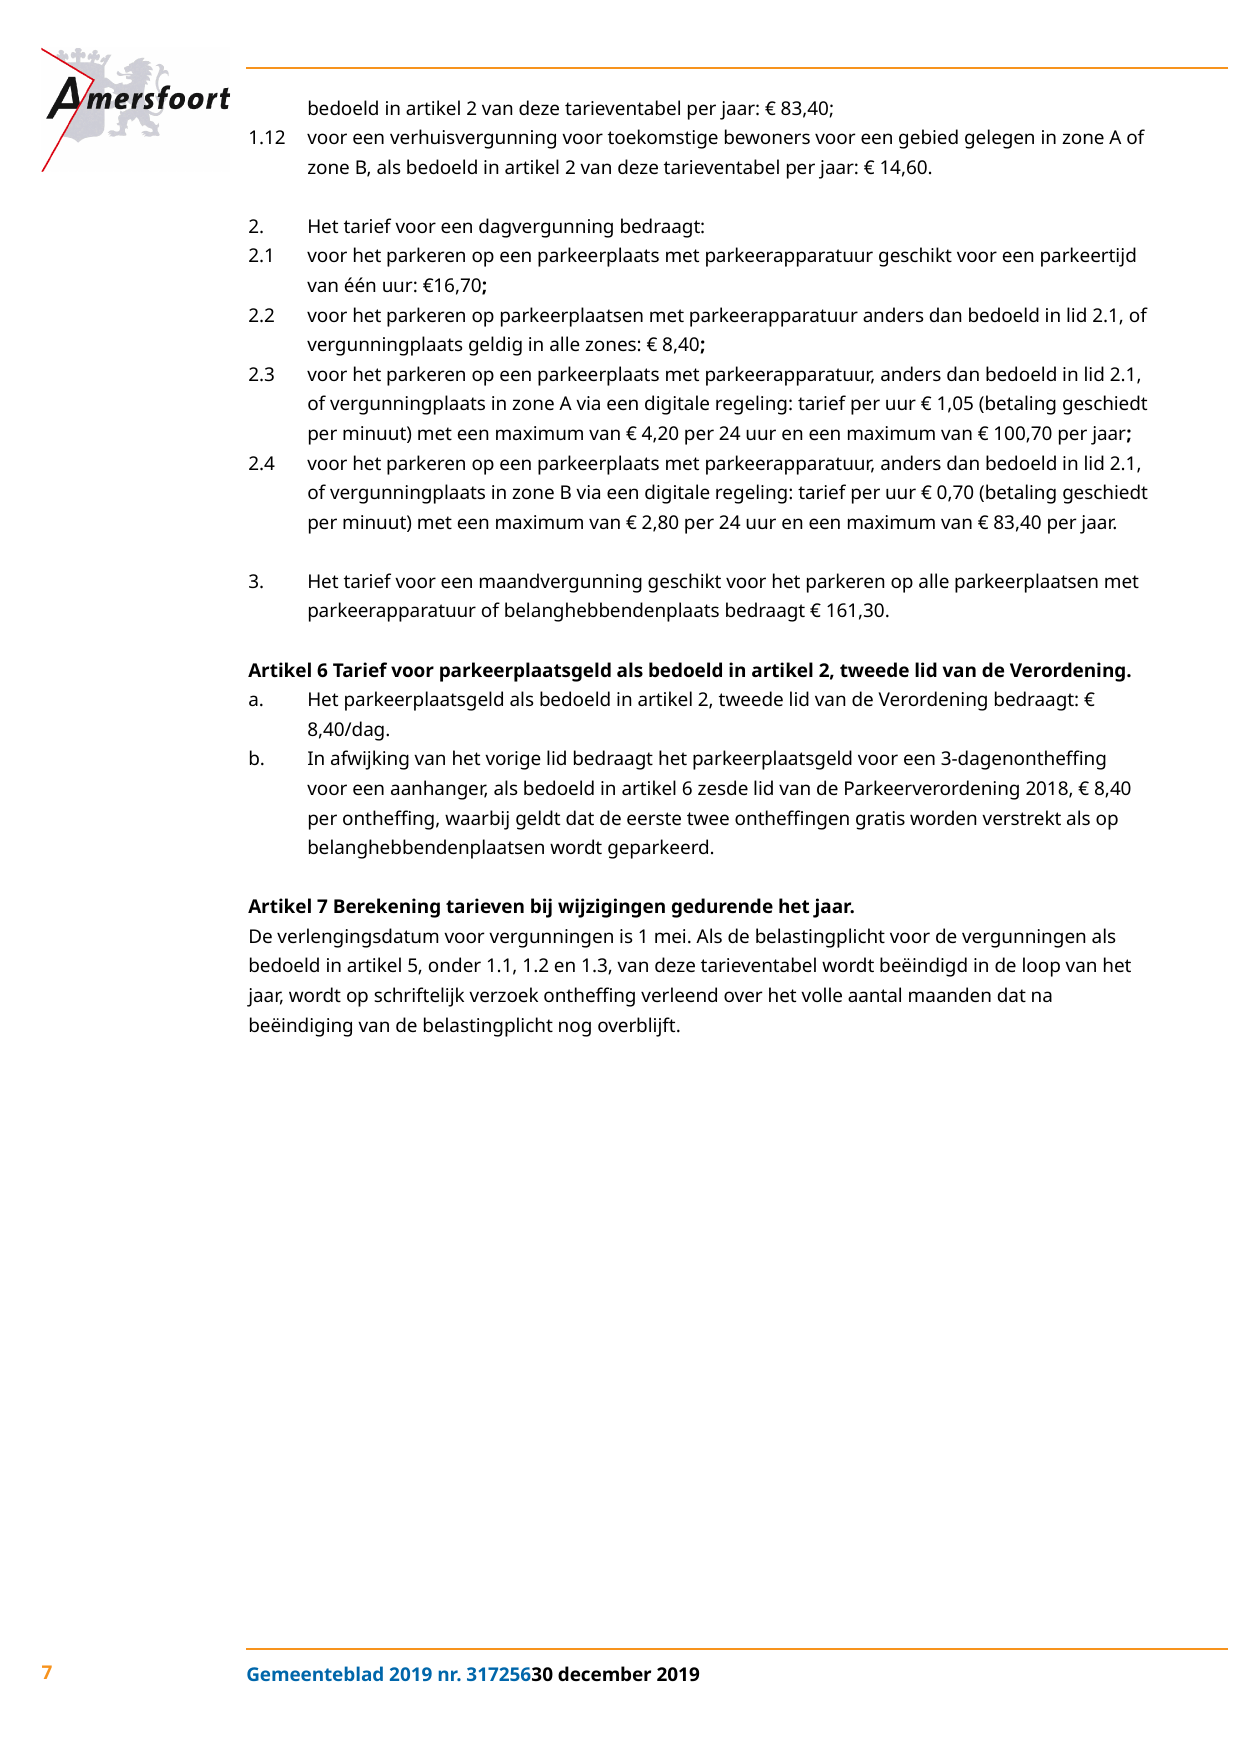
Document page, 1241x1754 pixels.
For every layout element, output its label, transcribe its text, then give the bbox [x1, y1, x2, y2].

text De verlengingsdatum voor vergunningen is 1 mei. Als de belastingplicht voor de vergunningen als bedoeld in artikel 5, onder 1.1, 1.2 en 1.3, van deze tarieventabel wordt beëindigd in de loop van het jaar, wordt op schriftelijk verzoek ontheffing verleend over het volle aantal maanden dat na beëindiging van de belastingplicht nog overblijft. [248, 923, 1152, 1038]
text Artikel 7 Berekening tarieven bij wijzigingen gedurende het jaar. [248, 893, 1152, 919]
list Het tarief voor een maandvergunning geschikt voor het parkeren op alle parkeerplaatsen met parkeerapparatuur of belanghebbendenplaats bedraagt € 161,30. [248, 568, 1152, 623]
list voor het parkeren op parkeerplaatsen met parkeerapparatuur anders dan bedoeld in lid 2.1, of vergunningplaats geldig in alle zones: € 8,40; [248, 302, 1152, 357]
text Artikel 6 Tarief voor parkeerplaatsgeld als bedoeld in artikel 2, tweede lid van de Verordening. [248, 657, 1152, 683]
list Het parkeerplaatsgeld als bedoeld in artikel 2, tweede lid van de Verordening bedraagt: € 8,40/dag. [248, 686, 1152, 742]
list voor het parkeren op een parkeerplaats met parkeerapparatuur, anders dan bedoeld in lid 2.1, of vergunningplaats in zone A via een digitale regeling: tarief per uur € 1,05 (betaling geschiedt per minuut) met een maximum van € 4,20 per 24 uur en een maximum van € 100,70 per jaar; [248, 361, 1152, 446]
picture [41, 47, 231, 172]
list Het tarief voor een dagvergunning bedraagt: [248, 213, 1152, 239]
list voor een verhuisvergunning voor toekomstige bewoners voor een gebied gelegen in zone A of zone B, als bedoeld in artikel 2 van deze tarieventabel per jaar: € 14,60. [248, 124, 1152, 180]
list bedoeld in artikel 2 van deze tarieventabel per jaar: € 83,40; [248, 95, 1152, 121]
list voor het parkeren op een parkeerplaats met parkeerapparatuur, anders dan bedoeld in lid 2.1, of vergunningplaats in zone B via een digitale regeling: tarief per uur € 0,70 (betaling geschiedt per minuut) met een maximum van € 2,80 per 24 uur en een maximum van € 83,40 per jaar. [248, 450, 1152, 535]
list In afwijking van het vorige lid bedraagt het parkeerplaatsgeld voor een 3-dagenontheffing voor een aanhanger, als bedoeld in artikel 6 zesde lid van de Parkeerverordening 2018, € 8,40 per ontheffing, waarbij geldt dat de eerste twee ontheffingen gratis worden verstrekt als op belanghebbendenplaatsen wordt geparkeerd. [248, 746, 1152, 860]
list voor het parkeren op een parkeerplaats met parkeerapparatuur geschikt voor een parkeertijd van één uur: €16,70; [248, 243, 1152, 298]
